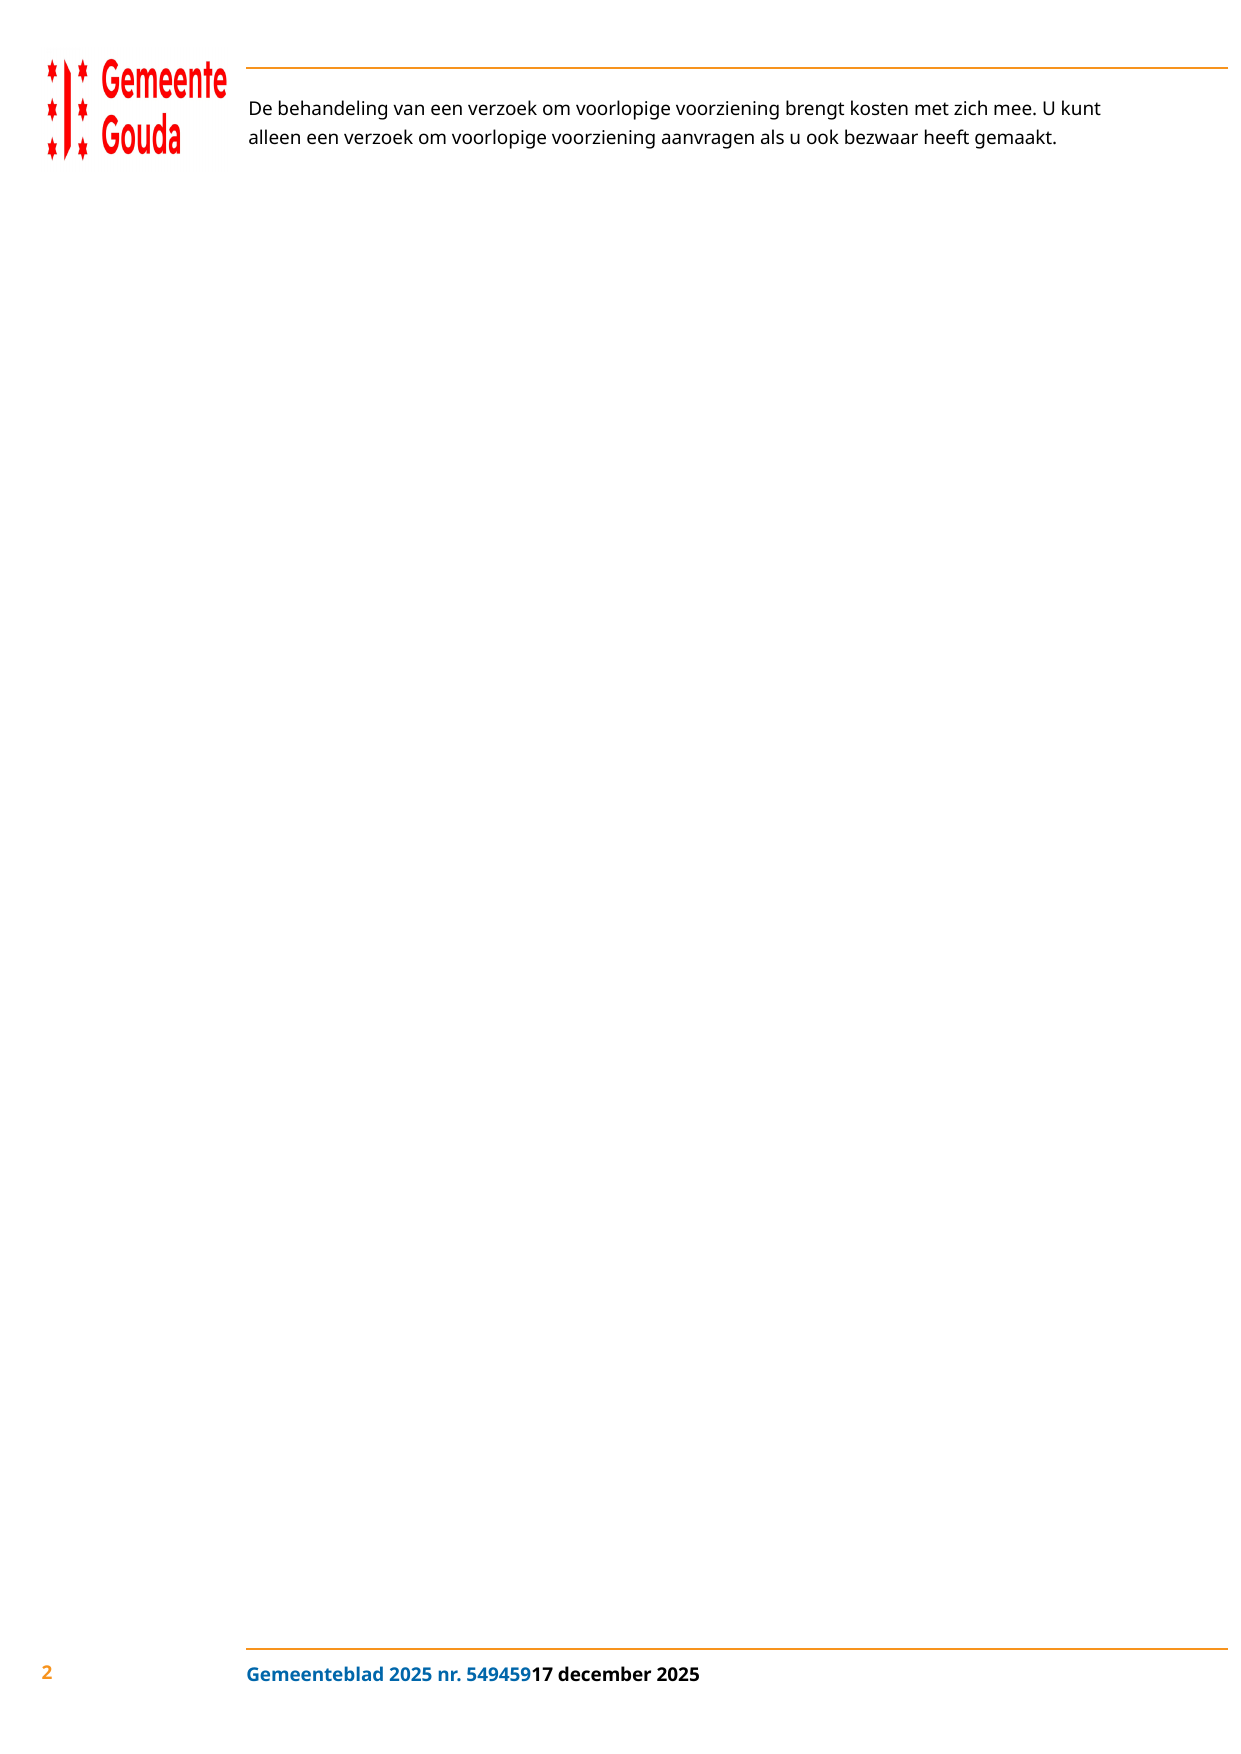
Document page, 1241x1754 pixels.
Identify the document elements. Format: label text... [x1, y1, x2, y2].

picture [41, 47, 231, 172]
text De behandeling van een verzoek om voorlopige voorziening brengt kosten met zich mee. U kunt alleen een verzoek om voorlopige voorziening aanvragen als u ook bezwaar heeft gemaakt. [248, 95, 1152, 150]
